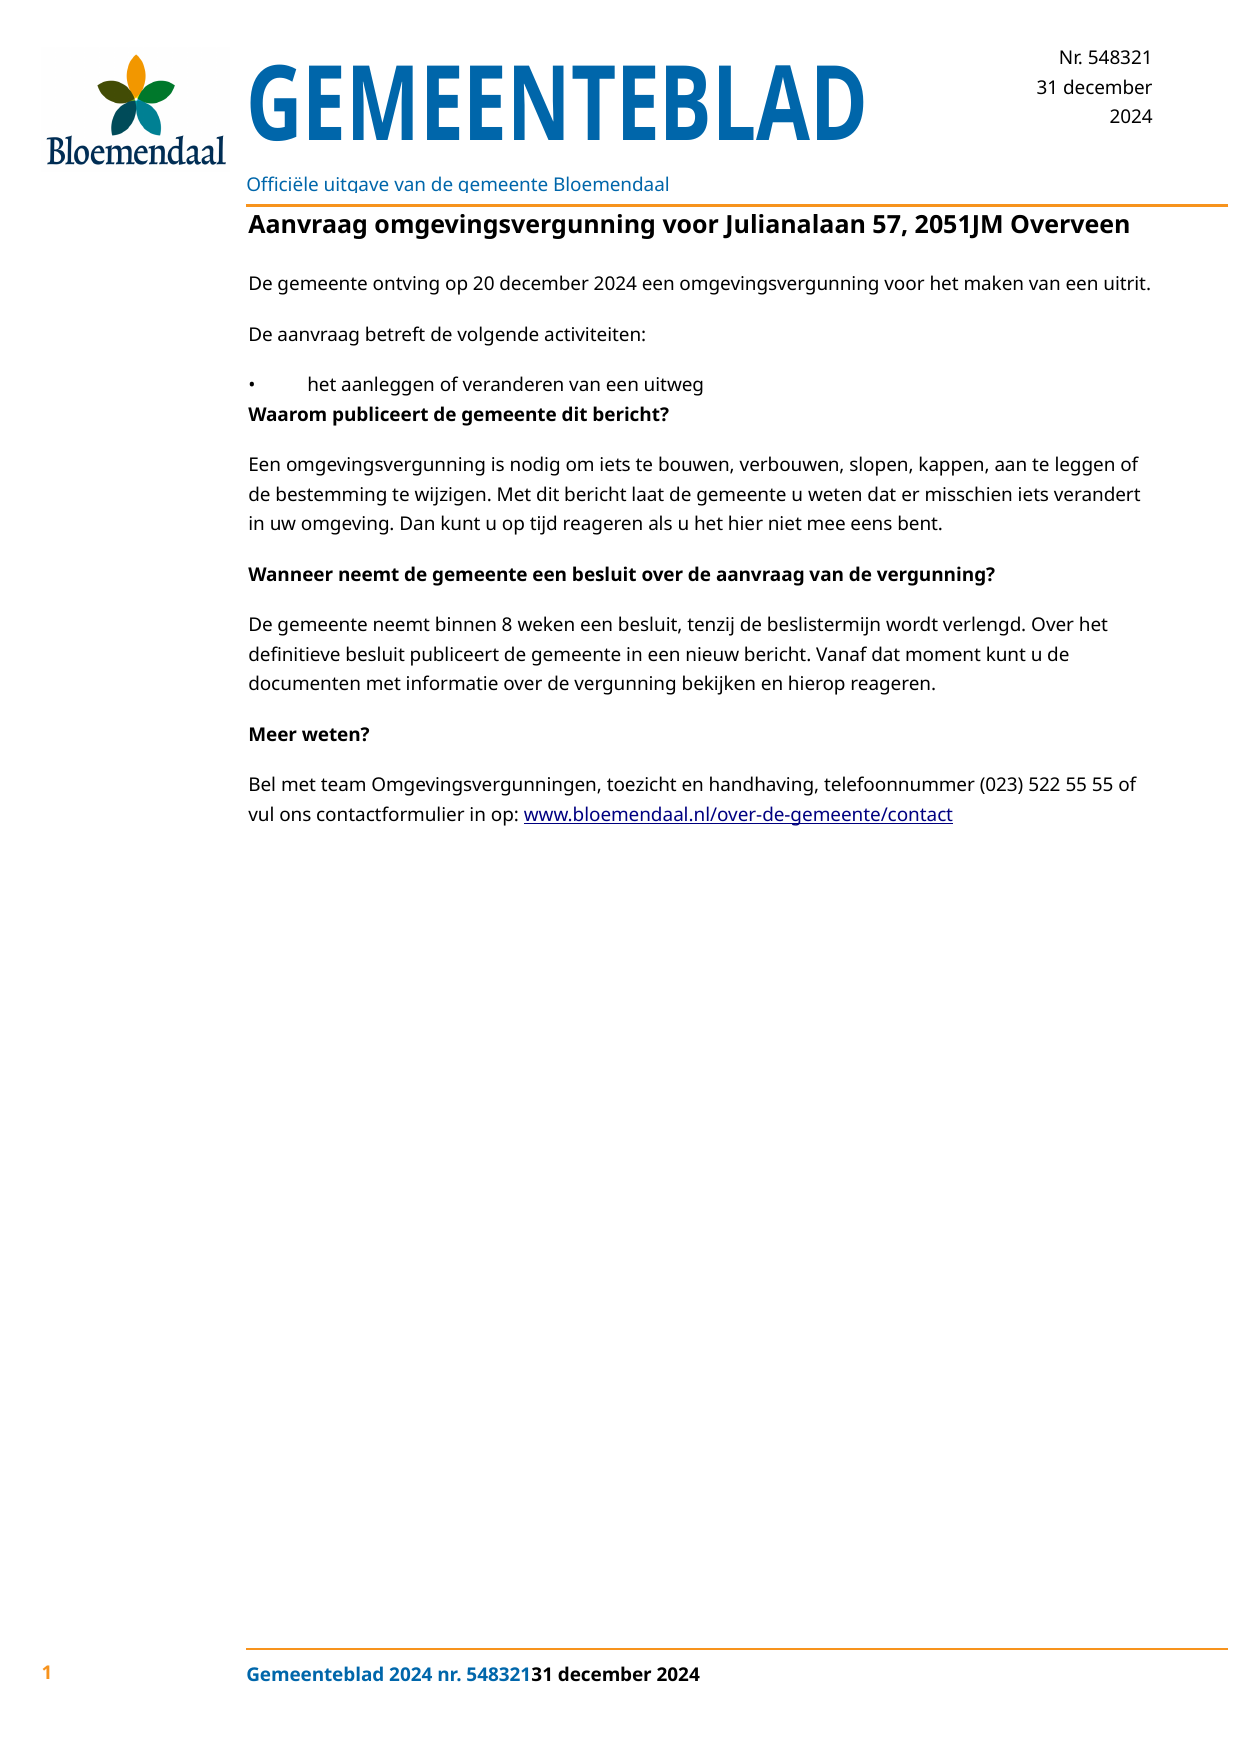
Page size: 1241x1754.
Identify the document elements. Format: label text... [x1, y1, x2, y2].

text De gemeente neemt binnen 8 weken een besluit, tenzij de beslistermijn wordt verlengd. Over het definitieve besluit publiceert de gemeente in een nieuw bericht. Vanaf dat moment kunt u de documenten met informatie over de vergunning bekijken en hierop reageren. [248, 611, 1152, 696]
text De aanvraag betreft de volgende activiteiten: [248, 321, 1152, 346]
text De gemeente ontving op 20 december 2024 een omgevingsvergunning voor het maken van een uitrit. [248, 270, 1152, 296]
text Bel met team Omgevingsvergunningen, toezicht en handhaving, telefoonnummer (023) 522 55 55 of vul ons contactformulier in op: www.bloemendaal.nl/over-de-gemeente/contact [248, 771, 1152, 826]
text Wanneer neemt de gemeente een besluit over de aanvraag van de vergunning? [248, 561, 1152, 586]
list het aanleggen of veranderen van een uitweg [248, 371, 1152, 397]
text Een omgevingsvergunning is nodig om iets te bouwen, verbouwen, slopen, kappen, aan te leggen of de bestemming te wijzigen. Met dit bericht laat de gemeente u weten dat er misschien iets verandert in uw omgeving. Dan kunt u op tijd reageren als u het hier niet mee eens bent. [248, 451, 1152, 536]
picture [41, 47, 231, 172]
text Waarom publiceert de gemeente dit bericht? [248, 401, 1152, 426]
text Meer weten? [248, 721, 1152, 746]
text Aanvraag omgevingsvergunning voor Julianalaan 57, 2051JM Overveen [248, 207, 1152, 241]
